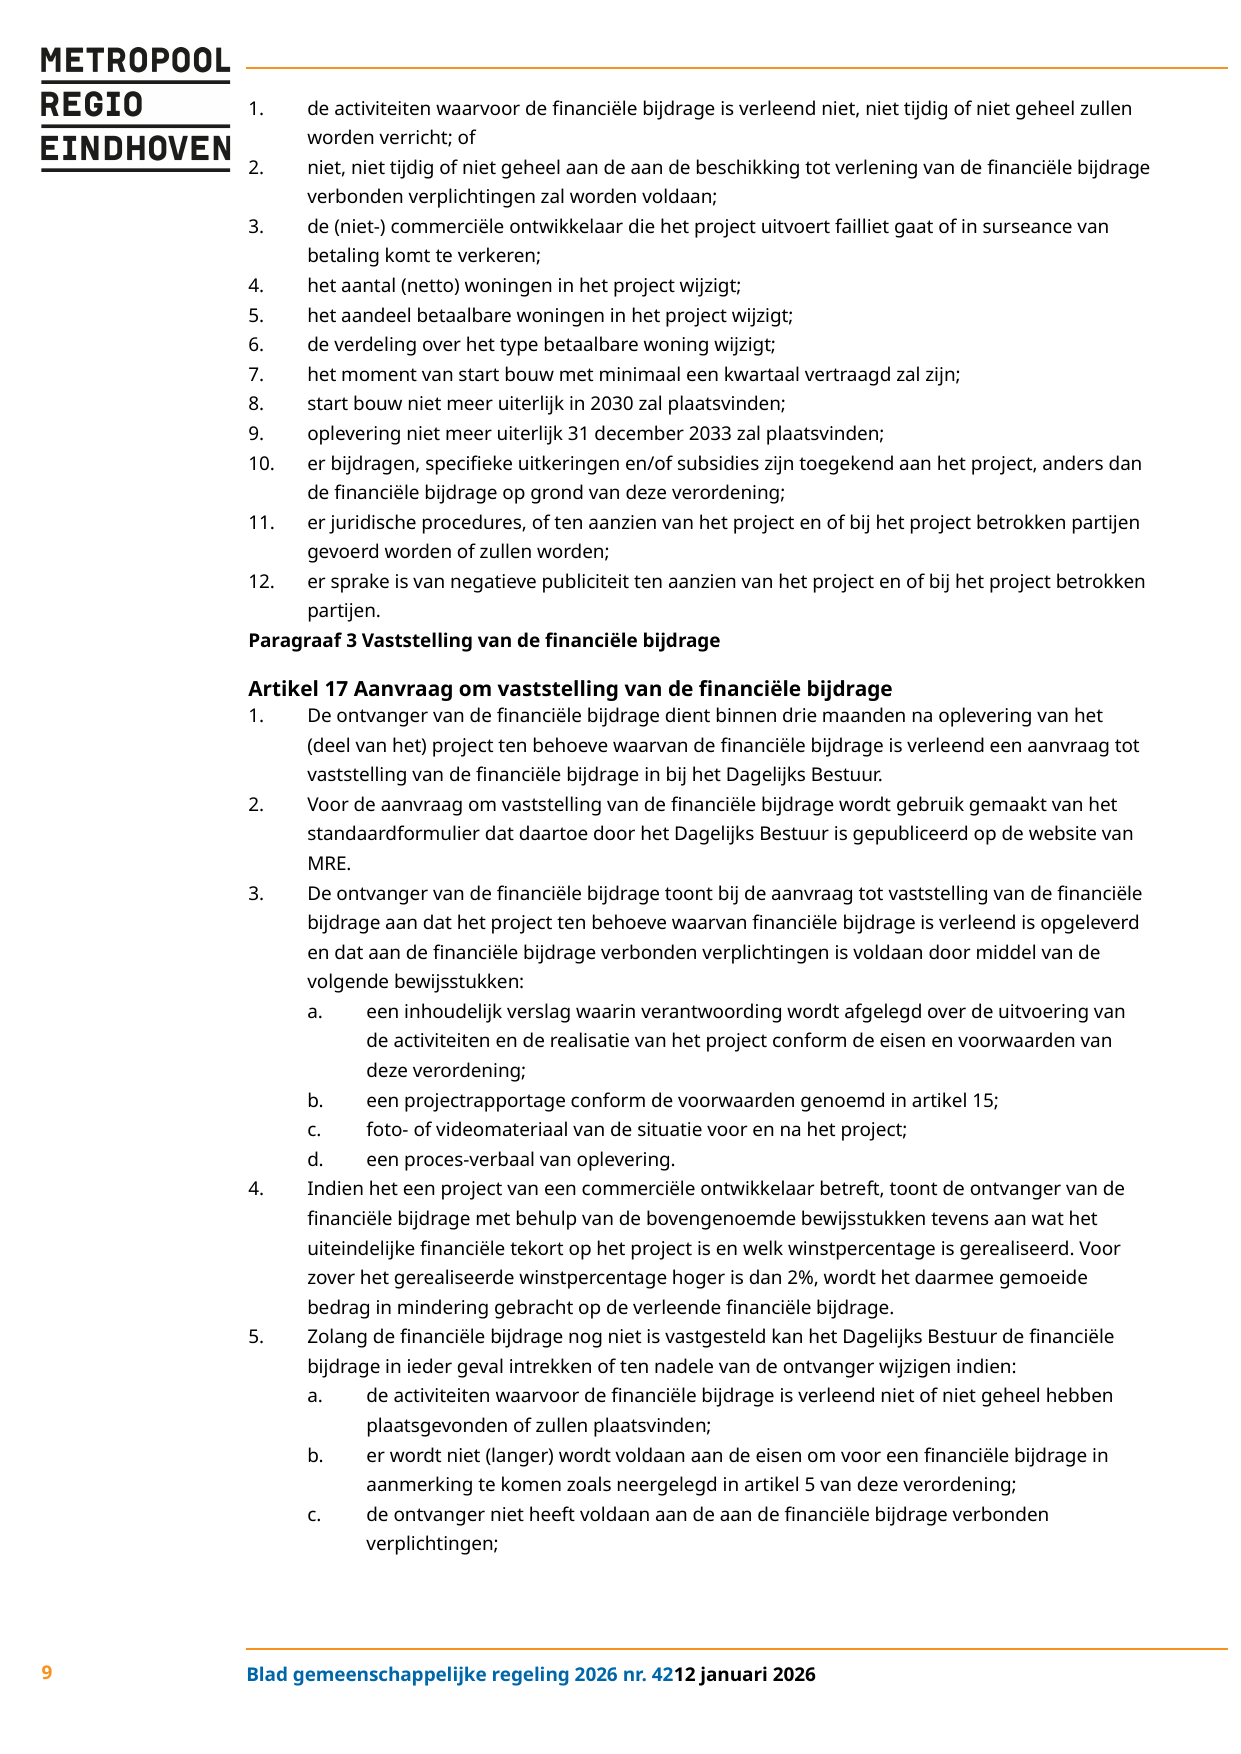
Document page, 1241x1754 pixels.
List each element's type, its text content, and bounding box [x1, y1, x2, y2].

list de activiteiten waarvoor de financiële bijdrage is verleend niet, niet tijdig of niet geheel zullen worden verricht; of [248, 95, 1152, 150]
list een inhoudelijk verslag waarin verantwoording wordt afgelegd over de uitvoering van de activiteiten en de realisatie van het project conform de eisen en voorwaarden van deze verordening; [307, 998, 1152, 1083]
list De ontvanger van de financiële bijdrage toont bij de aanvraag tot vaststelling van de financiële bijdrage aan dat het project ten behoeve waarvan financiële bijdrage is verleend is opgeleverd en dat aan de financiële bijdrage verbonden verplichtingen is voldaan door middel van de volgende bewijsstukken: [248, 880, 1152, 994]
list het moment van start bouw met minimaal een kwartaal vertraagd zal zijn; [248, 361, 1152, 387]
list De ontvanger van de financiële bijdrage dient binnen drie maanden na oplevering van het (deel van het) project ten behoeve waarvan de financiële bijdrage is verleend een aanvraag tot vaststelling van de financiële bijdrage in bij het Dagelijks Bestuur. [248, 702, 1152, 787]
list de ontvanger niet heeft voldaan aan de aan de financiële bijdrage verbonden verplichtingen; [307, 1501, 1152, 1556]
list Zolang de financiële bijdrage nog niet is vastgesteld kan het Dagelijks Bestuur de financiële bijdrage in ieder geval intrekken of ten nadele van de ontvanger wijzigen indien: [248, 1323, 1152, 1379]
text Paragraaf 3 Vaststelling van de financiële bijdrage [248, 627, 1152, 653]
list de verdeling over het type betaalbare woning wijzigt; [248, 331, 1152, 357]
list het aantal (netto) woningen in het project wijzigt; [248, 272, 1152, 298]
list een projectrapportage conform de voorwaarden genoemd in artikel 15; [307, 1087, 1152, 1113]
list Voor de aanvraag om vaststelling van de financiële bijdrage wordt gebruik gemaakt van het standaardformulier dat daartoe door het Dagelijks Bestuur is gepubliceerd op de website van MRE. [248, 791, 1152, 876]
list er wordt niet (langer) wordt voldaan aan de eisen om voor een financiële bijdrage in aanmerking te komen zoals neergelegd in artikel 5 van deze verordening; [307, 1442, 1152, 1497]
list er bijdragen, specifieke uitkeringen en/of subsidies zijn toegekend aan het project, anders dan de financiële bijdrage op grond van deze verordening; [248, 450, 1152, 505]
list niet, niet tijdig of niet geheel aan de aan de beschikking tot verlening van de financiële bijdrage verbonden verplichtingen zal worden voldaan; [248, 154, 1152, 209]
list de (niet-) commerciële ontwikkelaar die het project uitvoert failliet gaat of in surseance van betaling komt te verkeren; [248, 213, 1152, 268]
list er sprake is van negatieve publiciteit ten aanzien van het project en of bij het project betrokken partijen. [248, 568, 1152, 623]
picture [41, 47, 231, 172]
list start bouw niet meer uiterlijk in 2030 zal plaatsvinden; [248, 391, 1152, 416]
list er juridische procedures, of ten aanzien van het project en of bij het project betrokken partijen gevoerd worden of zullen worden; [248, 509, 1152, 564]
list een proces-verbaal van oplevering. [307, 1146, 1152, 1172]
list het aandeel betaalbare woningen in het project wijzigt; [248, 302, 1152, 328]
text Artikel 17 Aanvraag om vaststelling van de financiële bijdrage [248, 674, 1152, 702]
list de activiteiten waarvoor de financiële bijdrage is verleend niet of niet geheel hebben plaatsgevonden of zullen plaatsvinden; [307, 1383, 1152, 1438]
list Indien het een project van een commerciële ontwikkelaar betreft, toont de ontvanger van de financiële bijdrage met behulp van de bovengenoemde bewijsstukken tevens aan wat het uiteindelijke financiële tekort op het project is en welk winstpercentage is gerealiseerd. Voor zover het gerealiseerde winstpercentage hoger is dan 2%, wordt het daarmee gemoeide bedrag in mindering gebracht op de verleende financiële bijdrage. [248, 1176, 1152, 1320]
list foto- of videomateriaal van de situatie voor en na het project; [307, 1116, 1152, 1142]
list oplevering niet meer uiterlijk 31 december 2033 zal plaatsvinden; [248, 420, 1152, 446]
